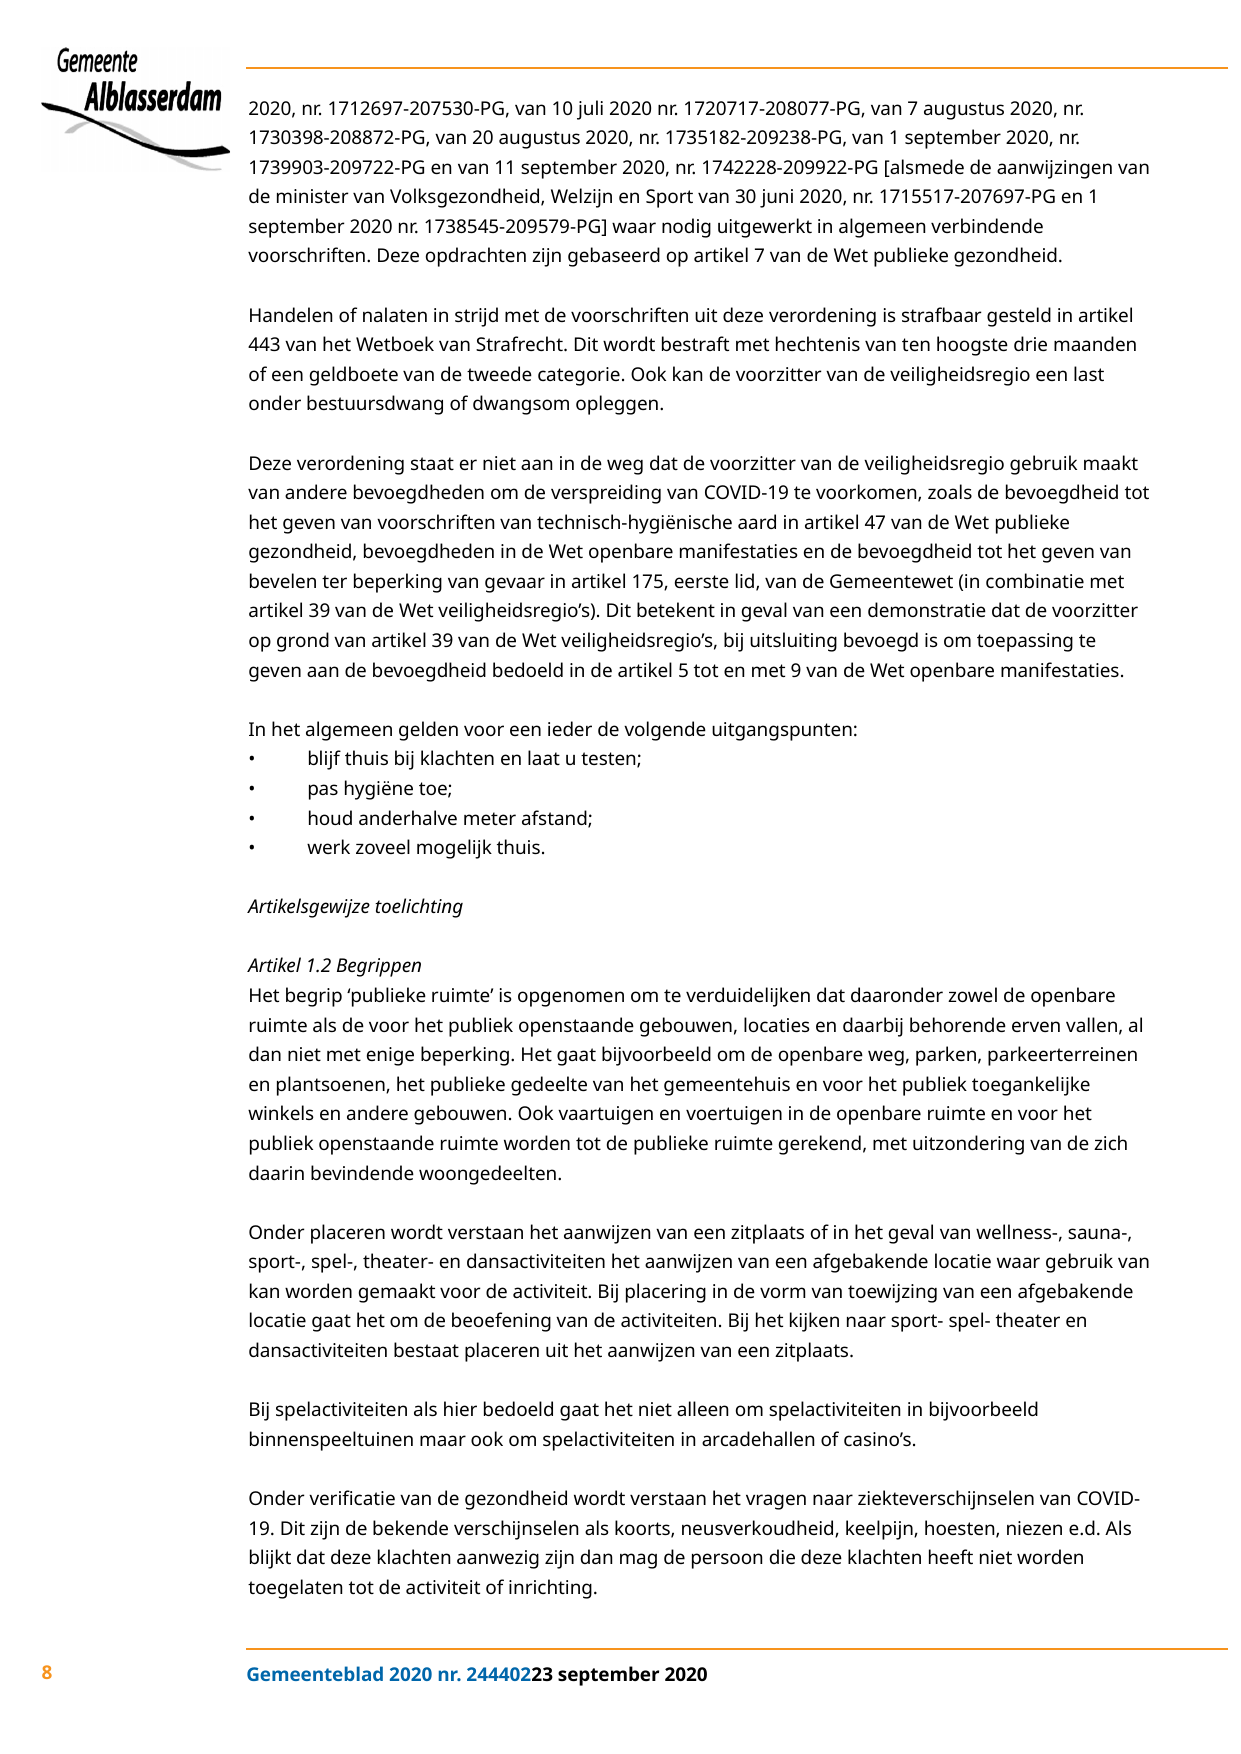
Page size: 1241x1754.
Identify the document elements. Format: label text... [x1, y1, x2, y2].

text Artikelsgewijze toelichting [248, 893, 1152, 919]
text Handelen of nalaten in strijd met de voorschriften uit deze verordening is strafbaar gesteld in artikel 443 van het Wetboek van Strafrecht. Dit wordt bestraft met hechtenis van ten hoogste drie maanden of een geldboete van de tweede categorie. Ook kan de voorzitter van de veiligheidsregio een last onder bestuursdwang of dwangsom opleggen. [248, 302, 1152, 416]
list houd anderhalve meter afstand; [248, 805, 1152, 831]
list pas hygiëne toe; [248, 775, 1152, 801]
text Deze verordening staat er niet aan in de weg dat de voorzitter van de veiligheidsregio gebruik maakt van andere bevoegdheden om de verspreiding van COVID-19 te voorkomen, zoals de bevoegdheid tot het geven van voorschriften van technisch-hygiënische aard in artikel 47 van de Wet publieke gezondheid, bevoegdheden in de Wet openbare manifestaties en de bevoegdheid tot het geven van bevelen ter beperking van gevaar in artikel 175, eerste lid, van de Gemeentewet (in combinatie met artikel 39 van de Wet veiligheidsregio’s). Dit betekent in geval van een demonstratie dat de voorzitter op grond van artikel 39 van de Wet veiligheidsregio’s, bij uitsluiting bevoegd is om toepassing te geven aan de bevoegdheid bedoeld in de artikel 5 tot en met 9 van de Wet openbare manifestaties. [248, 450, 1152, 683]
list blijf thuis bij klachten en laat u testen; [248, 746, 1152, 771]
text 2020, nr. 1712697-207530-PG, van 10 juli 2020 nr. 1720717-208077-PG, van 7 augustus 2020, nr. 1730398-208872-PG, van 20 augustus 2020, nr. 1735182-209238-PG, van 1 september 2020, nr. 1739903-209722-PG en van 11 september 2020, nr. 1742228-209922-PG [alsmede de aanwijzingen van de minister van Volksgezondheid, Welzijn en Sport van 30 juni 2020, nr. 1715517-207697-PG en 1 september 2020 nr. 1738545-209579-PG] waar nodig uitgewerkt in algemeen verbindende voorschriften. Deze opdrachten zijn gebaseerd op artikel 7 van de Wet publieke gezondheid. [248, 95, 1152, 268]
text Onder verificatie van de gezondheid wordt verstaan het vragen naar ziekteverschijnselen van COVID-19. Dit zijn de bekende verschijnselen als koorts, neusverkoudheid, keelpijn, hoesten, niezen e.d. Als blijkt dat deze klachten aanwezig zijn dan mag de persoon die deze klachten heeft niet worden toegelaten tot de activiteit of inrichting. [248, 1485, 1152, 1600]
text Het begrip ‘publieke ruimte’ is opgenomen om te verduidelijken dat daaronder zowel de openbare ruimte als de voor het publiek openstaande gebouwen, locaties en daarbij behorende erven vallen, al dan niet met enige beperking. Het gaat bijvoorbeeld om de openbare weg, parken, parkeerterreinen en plantsoenen, het publieke gedeelte van het gemeentehuis en voor het publiek toegankelijke winkels en andere gebouwen. Ook vaartuigen en voertuigen in de openbare ruimte en voor het publiek openstaande ruimte worden tot de publieke ruimte gerekend, met uitzondering van de zich daarin bevindende woongedeelten. [248, 982, 1152, 1186]
picture [41, 47, 231, 172]
text In het algemeen gelden voor een ieder de volgende uitgangspunten: [248, 716, 1152, 742]
text Onder placeren wordt verstaan het aanwijzen van een zitplaats of in het geval van wellness-, sauna-, sport-, spel-, theater- en dansactiviteiten het aanwijzen van een afgebakende locatie waar gebruik van kan worden gemaakt voor de activiteit. Bij placering in de vorm van toewijzing van een afgebakende locatie gaat het om de beoefening van de activiteiten. Bij het kijken naar sport- spel- theater en dansactiviteiten bestaat placeren uit het aanwijzen van een zitplaats. [248, 1219, 1152, 1363]
text Bij spelactiviteiten als hier bedoeld gaat het niet alleen om spelactiviteiten in bijvoorbeeld binnenspeeltuinen maar ook om spelactiviteiten in arcadehallen of casino’s. [248, 1396, 1152, 1452]
text Artikel 1.2 Begrippen [248, 953, 1152, 978]
list werk zoveel mogelijk thuis. [248, 834, 1152, 860]
